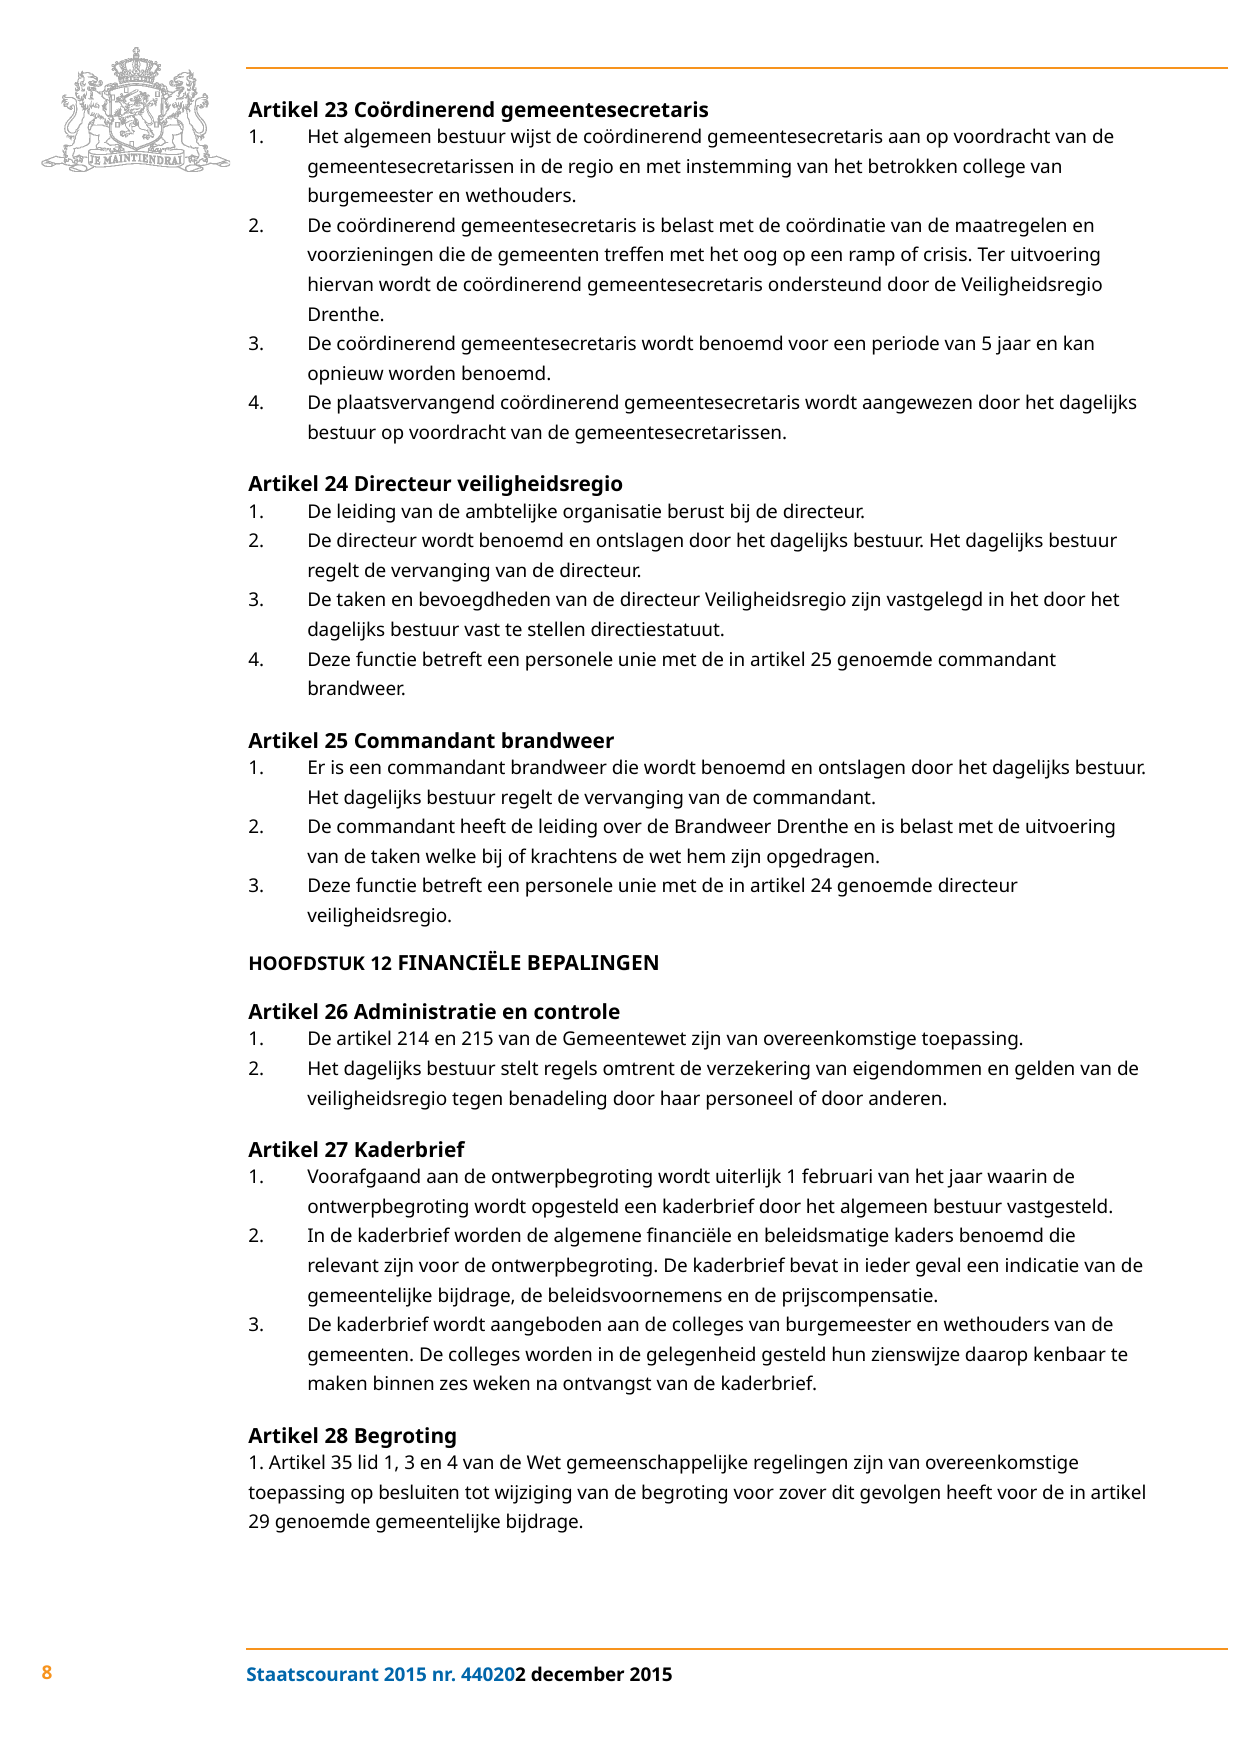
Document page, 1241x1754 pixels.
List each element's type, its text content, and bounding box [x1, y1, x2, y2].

list In de kaderbrief worden de algemene financiële en beleidsmatige kaders benoemd die relevant zijn voor de ontwerpbegroting. De kaderbrief bevat in ieder geval een indicatie van de gemeentelijke bijdrage, de beleidsvoornemens en de prijscompensatie. [248, 1223, 1152, 1308]
text Artikel 26 Administratie en controle [248, 997, 1152, 1026]
list De coördinerend gemeentesecretaris is belast met de coördinatie van de maatregelen en voorzieningen die de gemeenten treffen met het oog op een ramp of crisis. Ter uitvoering hiervan wordt de coördinerend gemeentesecretaris ondersteund door de Veiligheidsregio Drenthe. [248, 212, 1152, 326]
text Artikel 28 Begroting [248, 1421, 1152, 1449]
text 1. Artikel 35 lid 1, 3 en 4 van de Wet gemeenschappelijke regelingen zijn van overeenkomstige toepassing op besluiten tot wijziging van de begroting voor zover dit gevolgen heeft voor de in artikel 29 genoemde gemeentelijke bijdrage. [248, 1449, 1152, 1534]
list De artikel 214 en 215 van de Gemeentewet zijn van overeenkomstige toepassing. [248, 1026, 1152, 1051]
list Er is een commandant brandweer die wordt benoemd en ontslagen door het dagelijks bestuur. Het dagelijks bestuur regelt de vervanging van de commandant. [248, 754, 1152, 809]
list Deze functie betreft een personele unie met de in artikel 24 genoemde directeur veiligheidsregio. [248, 873, 1152, 928]
text Artikel 24 Directeur veiligheidsregio [248, 469, 1152, 498]
list Deze functie betreft een personele unie met de in artikel 25 genoemde commandant brandweer. [248, 646, 1152, 701]
list De leiding van de ambtelijke organisatie berust bij de directeur. [248, 498, 1152, 524]
list De plaatsvervangend coördinerend gemeentesecretaris wordt aangewezen door het dagelijks bestuur op voordracht van de gemeentesecretarissen. [248, 389, 1152, 445]
list De kaderbrief wordt aangeboden aan de colleges van burgemeester en wethouders van de gemeenten. De colleges worden in de gelegenheid gesteld hun zienswijze daarop kenbaar te maken binnen zes weken na ontvangst van de kaderbrief. [248, 1311, 1152, 1396]
text Artikel 25 Commandant brandweer [248, 726, 1152, 754]
text Artikel 23 Coördinerend gemeentesecretaris [248, 95, 1152, 123]
list De coördinerend gemeentesecretaris wordt benoemd voor een periode van 5 jaar en kan opnieuw worden benoemd. [248, 330, 1152, 386]
list Voorafgaand aan de ontwerpbegroting wordt uiterlijk 1 februari van het jaar waarin de ontwerpbegroting wordt opgesteld een kaderbrief door het algemeen bestuur vastgesteld. [248, 1163, 1152, 1219]
list De taken en bevoegdheden van de directeur Veiligheidsregio zijn vastgelegd in het door het dagelijks bestuur vast te stellen directiestatuut. [248, 587, 1152, 642]
text HOOFDSTUK 12 FINANCIËLE BEPALINGEN [248, 948, 1152, 976]
list De directeur wordt benoemd en ontslagen door het dagelijks bestuur. Het dagelijks bestuur regelt de vervanging van de directeur. [248, 527, 1152, 583]
list Het dagelijks bestuur stelt regels omtrent de verzekering van eigendommen en gelden van de veiligheidsregio tegen benadeling door haar personeel of door anderen. [248, 1055, 1152, 1110]
list Het algemeen bestuur wijst de coördinerend gemeentesecretaris aan op voordracht van de gemeentesecretarissen in de regio en met instemming van het betrokken college van burgemeester en wethouders. [248, 123, 1152, 208]
picture [41, 47, 231, 172]
text Artikel 27 Kaderbrief [248, 1135, 1152, 1163]
list De commandant heeft de leiding over de Brandweer Drenthe en is belast met de uitvoering van de taken welke bij of krachtens de wet hem zijn opgedragen. [248, 813, 1152, 869]
